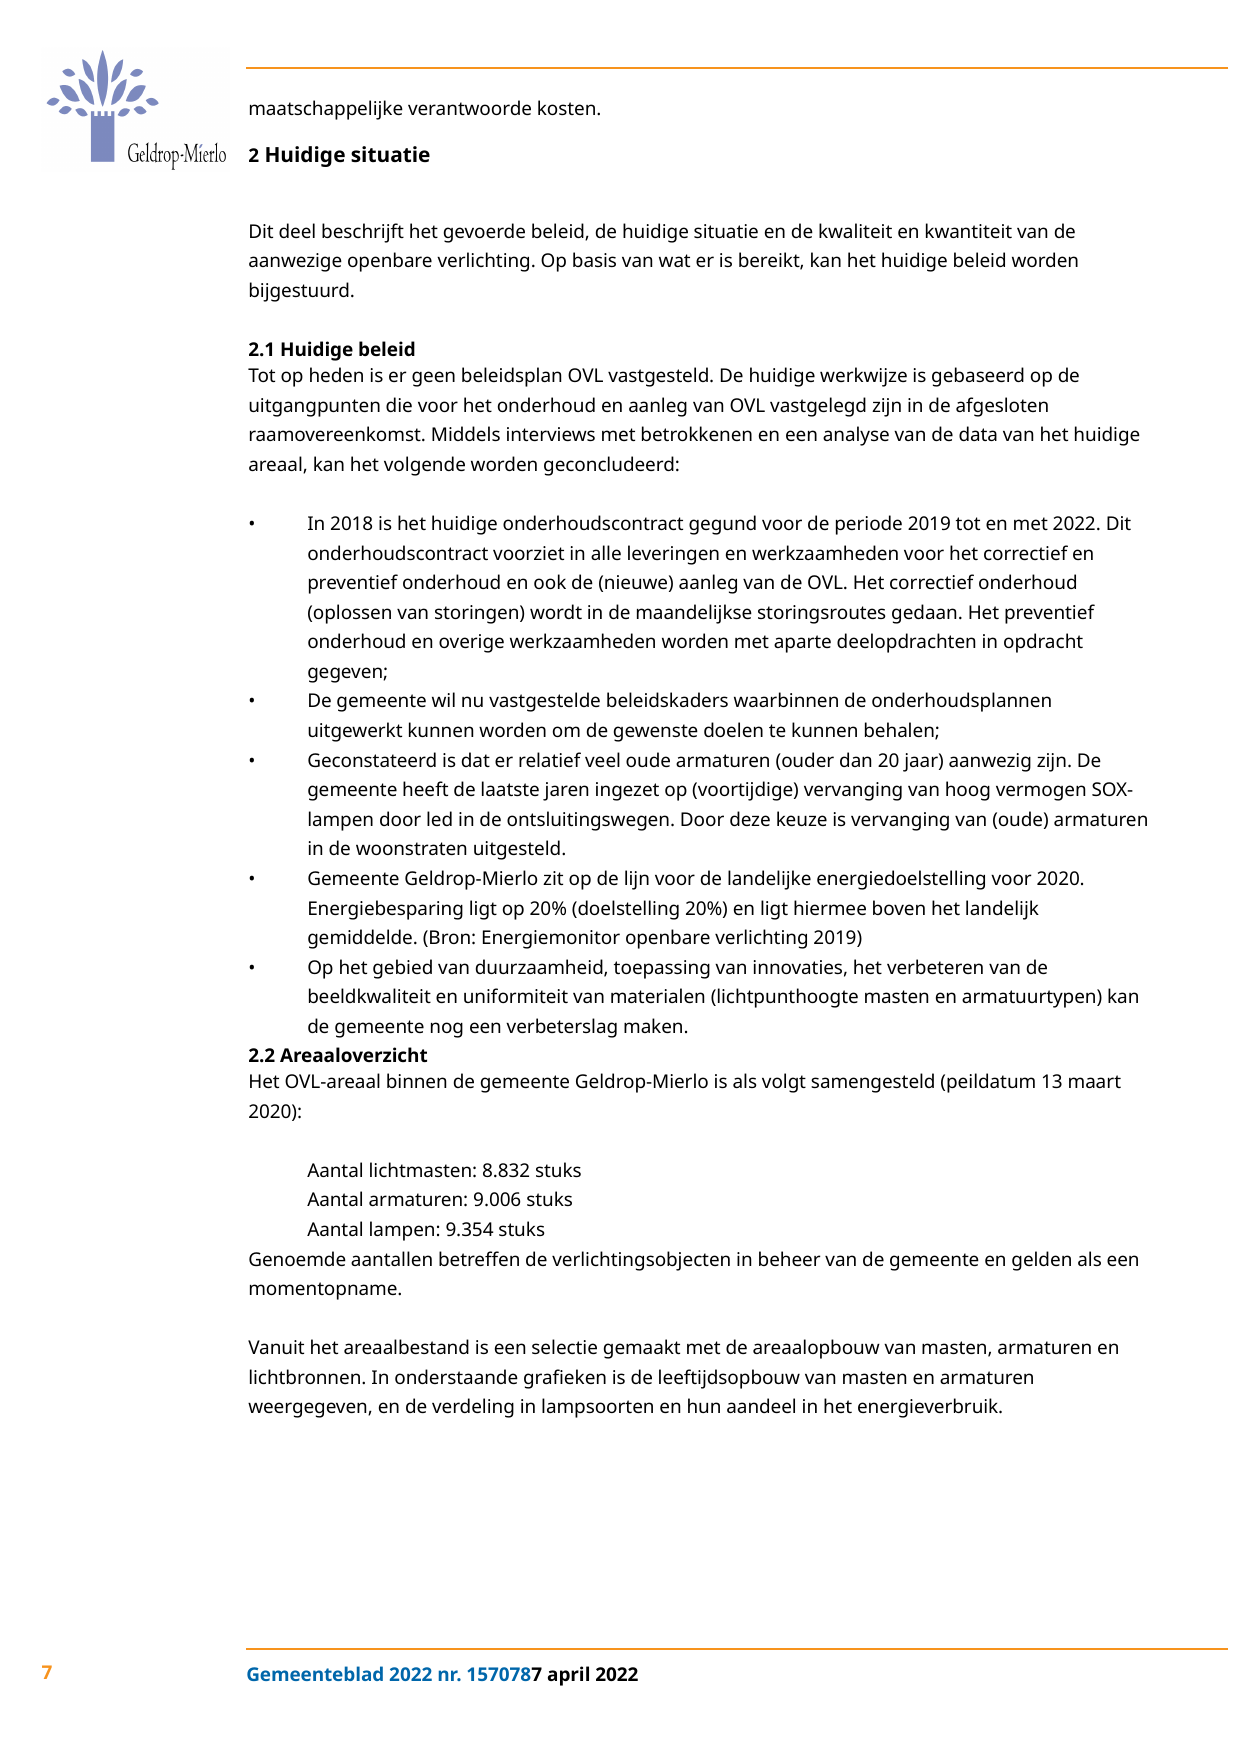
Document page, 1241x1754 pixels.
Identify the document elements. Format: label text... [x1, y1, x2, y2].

text maatschappelijke verantwoorde kosten. [248, 95, 1152, 121]
text Genoemde aantallen betreffen de verlichtingsobjecten in beheer van de gemeente en gelden als een momentopname. [248, 1246, 1152, 1301]
text Het OVL-areaal binnen de gemeente Geldrop-Mierlo is als volgt samengesteld (peildatum 13 maart 2020): [248, 1068, 1152, 1124]
list De gemeente wil nu vastgestelde beleidskaders waarbinnen de onderhoudsplannen uitgewerkt kunnen worden om de gewenste doelen te kunnen behalen; [248, 688, 1152, 743]
list Aantal lichtmasten: 8.832 stuks [248, 1157, 1152, 1183]
list In 2018 is het huidige onderhoudscontract gegund voor de periode 2019 tot en met 2022. Dit onderhoudscontract voorziet in alle leveringen en werkzaamheden voor het correctief en preventief onderhoud en ook de (nieuwe) aanleg van de OVL. Het correctief onderhoud (oplossen van storingen) wordt in de maandelijkse storingsroutes gedaan. Het preventief onderhoud en overige werkzaamheden worden met aparte deelopdrachten in opdracht gegeven; [248, 510, 1152, 684]
list Gemeente Geldrop-Mierlo zit op de lijn voor de landelijke energiedoelstelling voor 2020. Energiebesparing ligt op 20% (doelstelling 20%) en ligt hiermee boven het landelijk gemiddelde. (Bron: Energiemonitor openbare verlichting 2019) [248, 865, 1152, 950]
list Op het gebied van duurzaamheid, toepassing van innovaties, het verbeteren van de beeldkwaliteit en uniformiteit van materialen (lichtpunthoogte masten en armatuurtypen) kan de gemeente nog een verbeterslag maken. [248, 954, 1152, 1039]
text Tot op heden is er geen beleidsplan OVL vastgesteld. De huidige werkwijze is gebaseerd op de uitgangpunten die voor het onderhoud en aanleg van OVL vastgelegd zijn in de afgesloten raamovereenkomst. Middels interviews met betrokkenen en een analyse van de data van het huidige areaal, kan het volgende worden geconcludeerd: [248, 362, 1152, 477]
list Aantal armaturen: 9.006 stuks [248, 1187, 1152, 1212]
text 2.1 Huidige beleid [248, 336, 1152, 362]
picture [41, 47, 231, 172]
text Dit deel beschrijft het gevoerde beleid, de huidige situatie en de kwaliteit en kwantiteit van de aanwezige openbare verlichting. Op basis van wat er is bereikt, kan het huidige beleid worden bijgestuurd. [248, 218, 1152, 303]
text Vanuit het areaalbestand is een selectie gemaakt met de areaalopbouw van masten, armaturen en lichtbronnen. In onderstaande grafieken is de leeftijdsopbouw van masten en armaturen weergegeven, en de verdeling in lampsoorten en hun aandeel in het energieverbruik. [248, 1334, 1152, 1419]
text 2 Huidige situatie [248, 140, 1152, 169]
text 2.2 Areaaloverzicht [248, 1043, 1152, 1068]
list Geconstateerd is dat er relatief veel oude armaturen (ouder dan 20 jaar) aanwezig zijn. De gemeente heeft de laatste jaren ingezet op (voortijdige) vervanging van hoog vermogen SOX-lampen door led in de ontsluitingswegen. Door deze keuze is vervanging van (oude) armaturen in de woonstraten uitgesteld. [248, 747, 1152, 861]
list Aantal lampen: 9.354 stuks [248, 1216, 1152, 1242]
